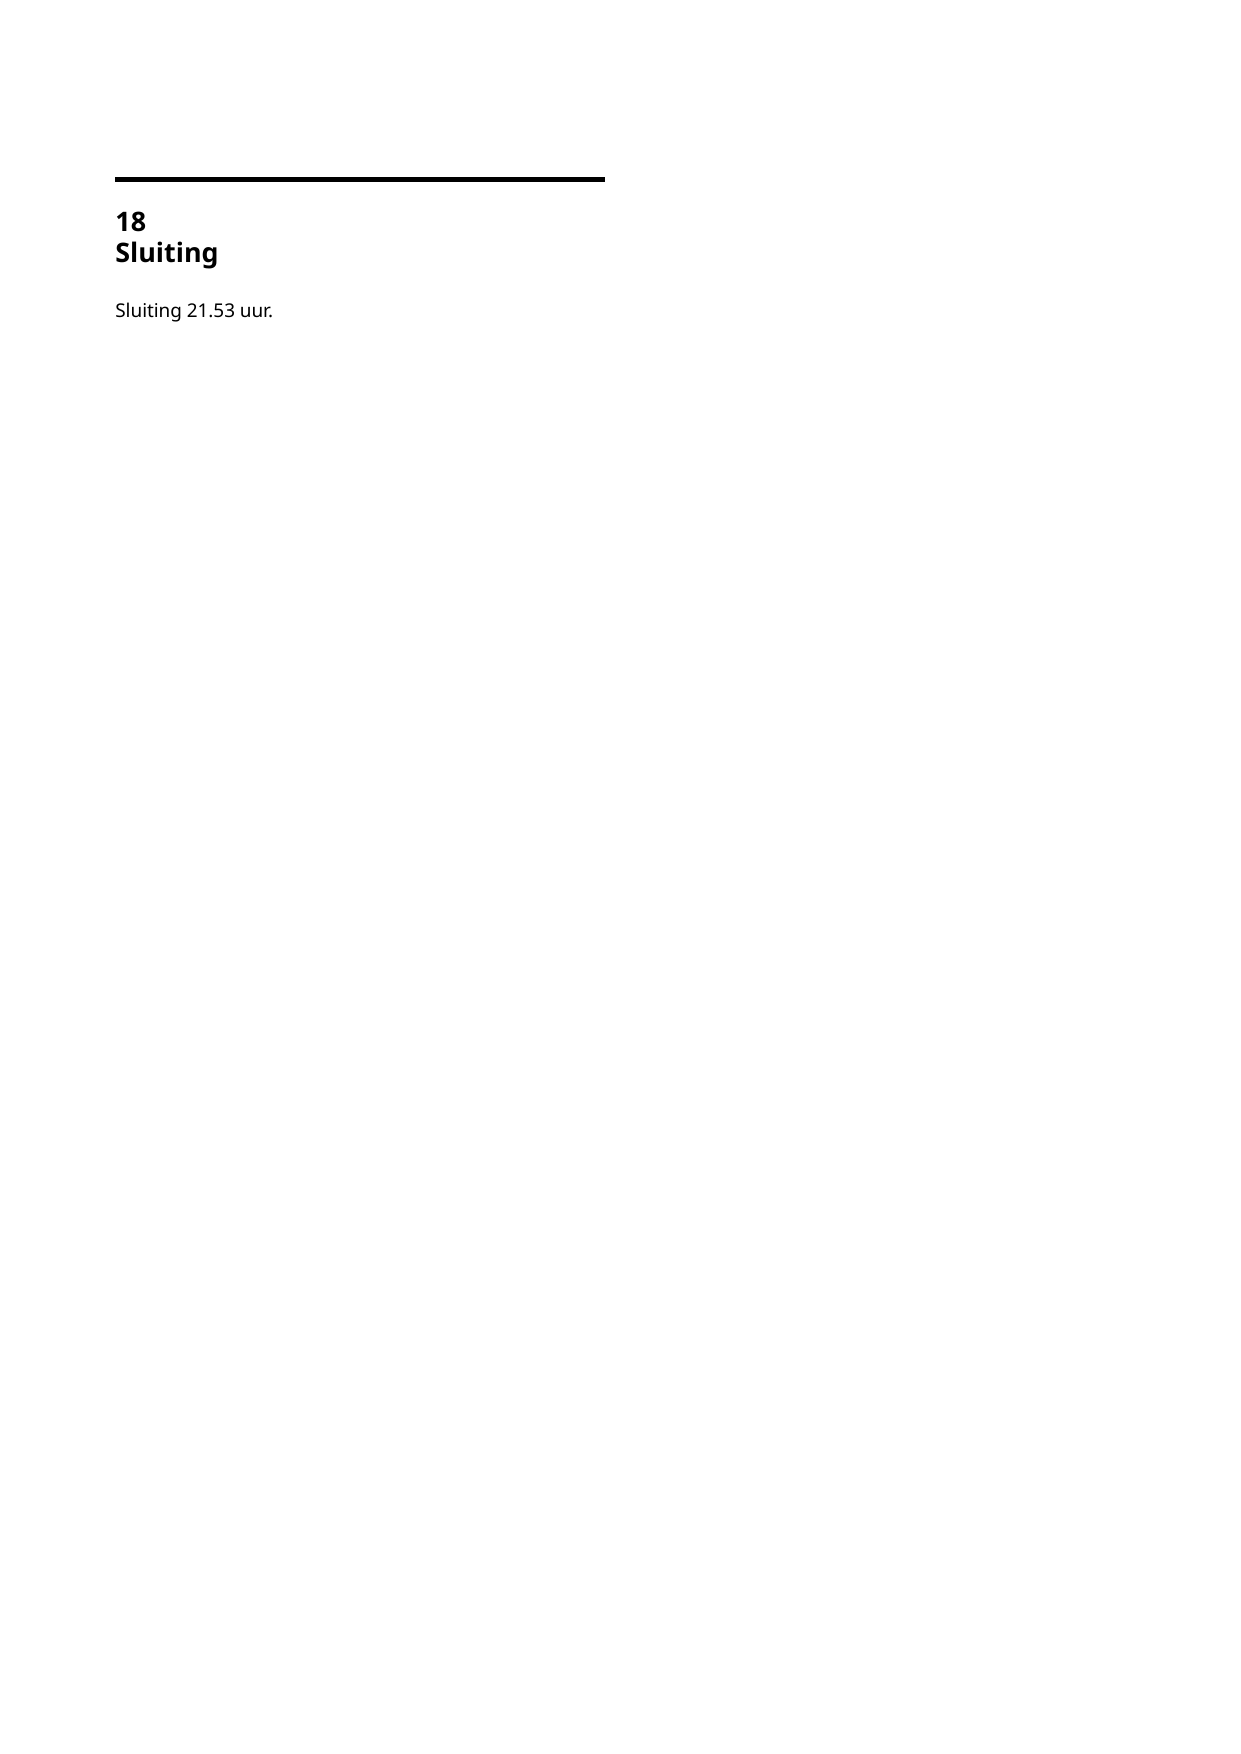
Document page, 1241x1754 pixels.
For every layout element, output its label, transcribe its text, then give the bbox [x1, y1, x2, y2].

text Sluiting 21.53 uur. [115, 302, 605, 322]
text Sluiting [115, 239, 605, 283]
text 18 [115, 203, 605, 239]
